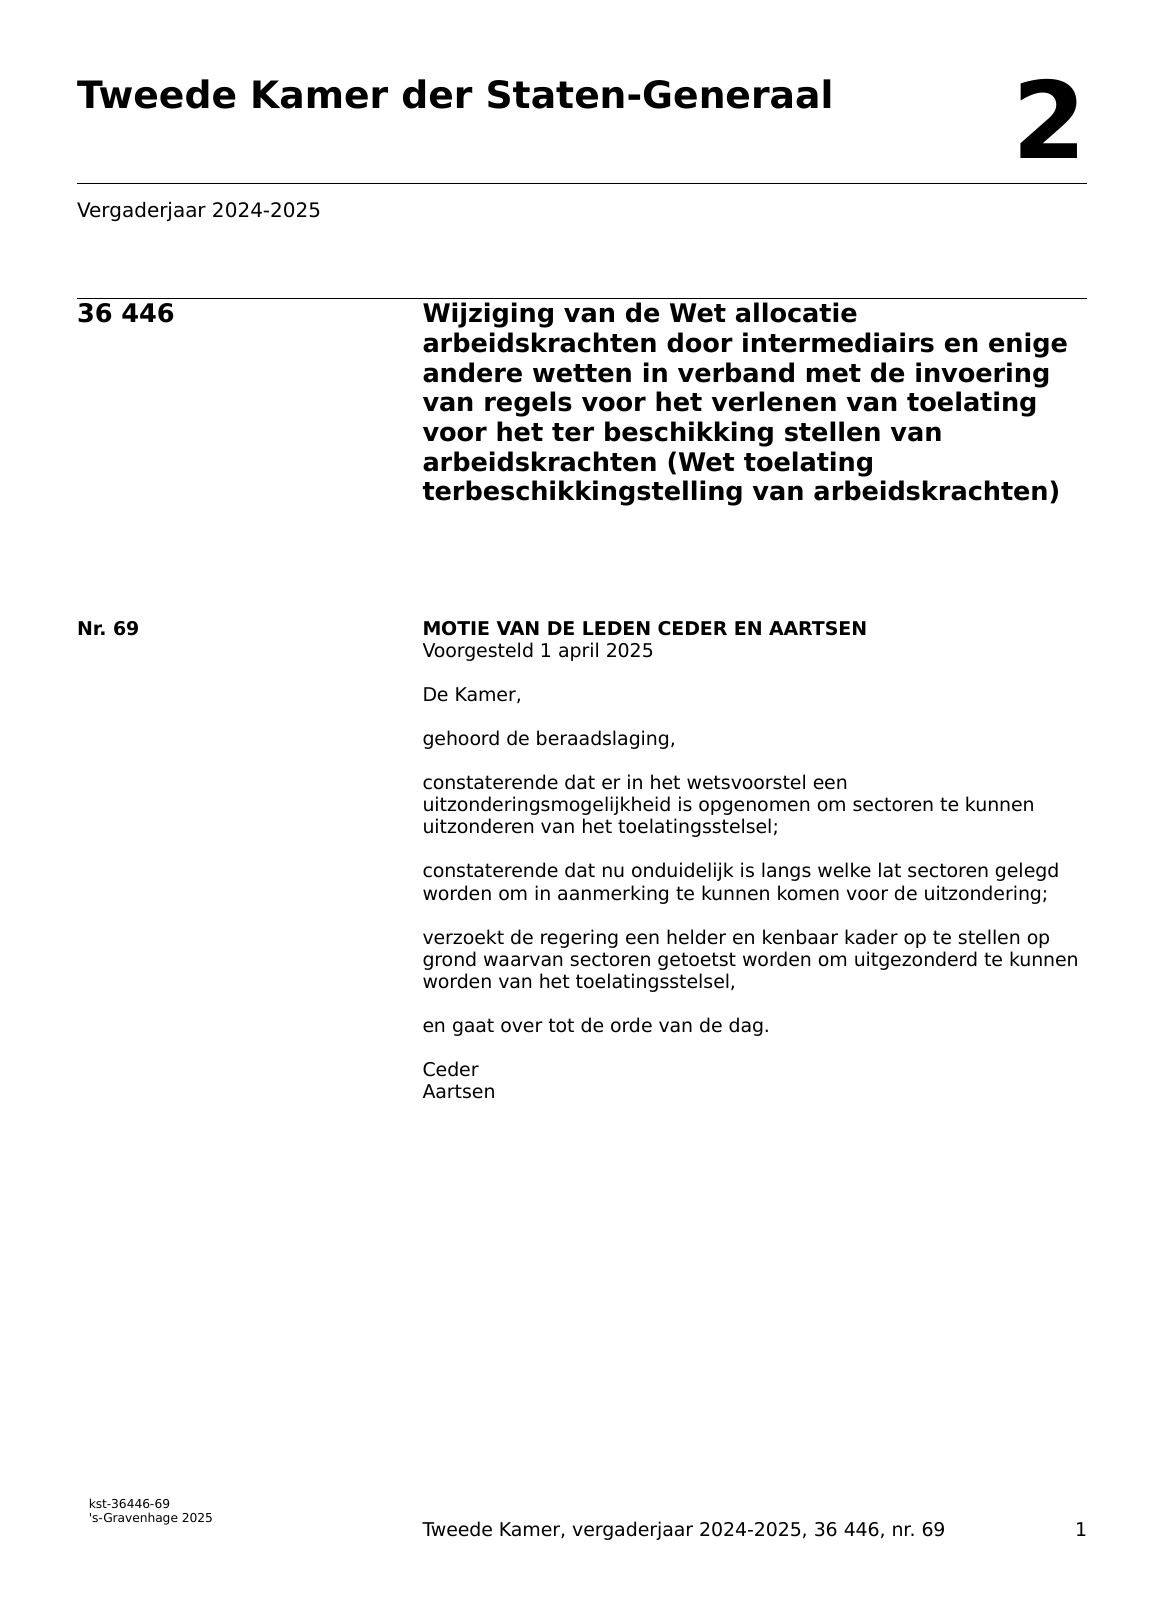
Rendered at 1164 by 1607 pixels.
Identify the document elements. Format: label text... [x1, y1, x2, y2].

text Voorgesteld 1 april 2025 [422, 640, 1087, 662]
text verzoekt de regering een helder en kenbaar kader op te stellen op grond waarvan sectoren getoetst worden om uitgezonderd te kunnen worden van het toelatingsstelsel, [422, 927, 1087, 992]
text constaterende dat nu onduidelijk is langs welke lat sectoren gelegd worden om in aanmerking te kunnen komen voor de uitzondering; [422, 860, 1087, 904]
text Ceder [422, 1059, 1087, 1081]
text De Kamer, [422, 684, 1087, 706]
text kst-36446-69 [88, 1497, 323, 1511]
table_header Tweede Kamer der Staten-Generaal [77, 59, 886, 183]
text 's-Gravenhage 2025 [88, 1511, 323, 1525]
text gehoord de beraadslaging, [422, 728, 1087, 750]
text constaterende dat er in het wetsvoorstel een uitzonderingsmogelijkheid is opgenomen om sectoren te kunnen uitzonderen van het toelatingsstelsel; [422, 772, 1087, 838]
subtitle 36 446 Wijziging van de Wet allocatie arbeidskrachten door intermediairs en enige andere wetten in verband met de invoering van regels voor het verlenen van toelating voor het ter beschikking stellen van arbeidskrachten (Wet toelating terbeschikkingstelling van arbeidskrachten) [77, 299, 1087, 507]
subtitle Nr. 69 MOTIE VAN DE LEDEN CEDER EN AARTSEN [77, 618, 1087, 640]
table_header 2 [886, 59, 1087, 183]
table_cell Vergaderjaar 2024-2025 [77, 184, 1087, 298]
text Aartsen [422, 1081, 1087, 1103]
text en gaat over tot de orde van de dag. [422, 1015, 1087, 1037]
